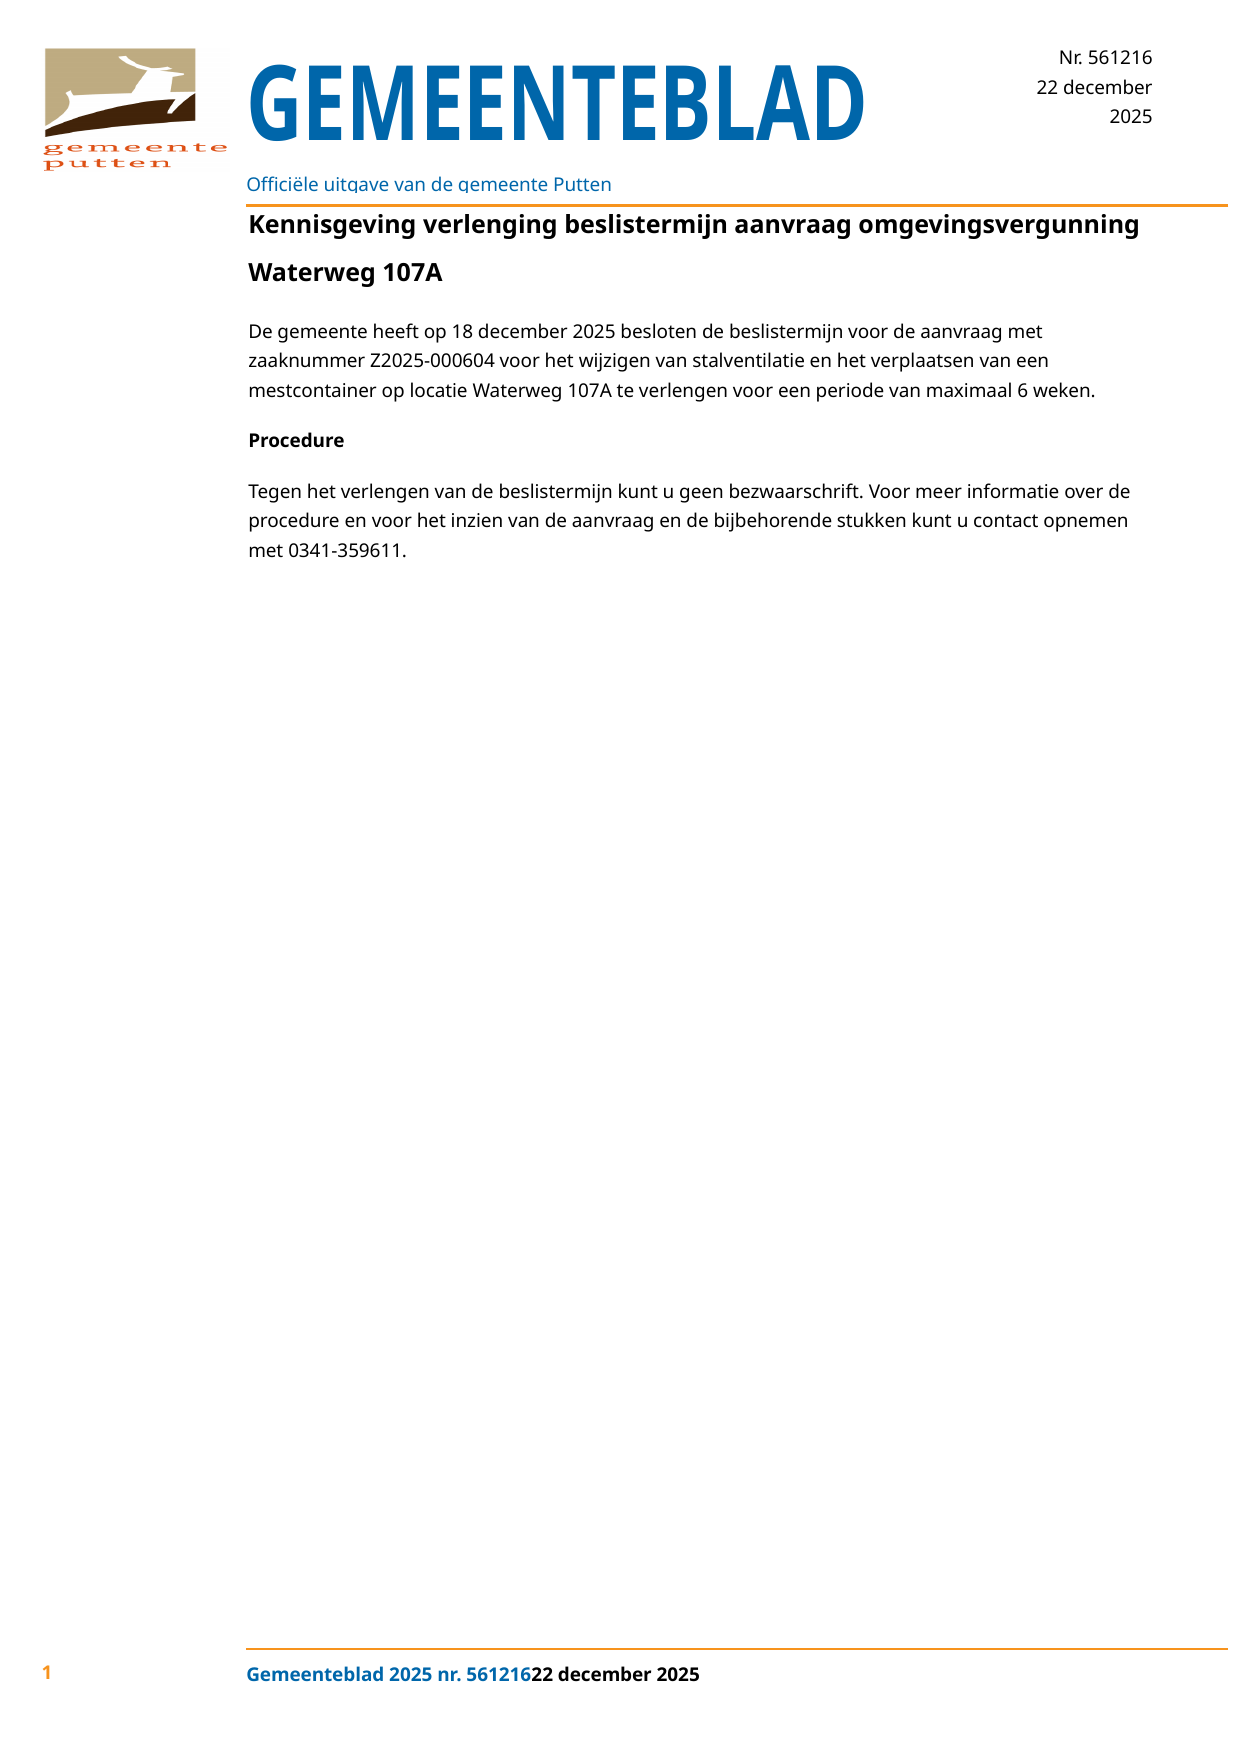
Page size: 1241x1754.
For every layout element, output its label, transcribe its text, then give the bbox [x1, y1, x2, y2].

picture [41, 47, 231, 172]
text Procedure [248, 427, 1152, 453]
text Kennisgeving verlenging beslistermijn aanvraag omgevingsvergunning Waterweg 107A [248, 207, 1152, 288]
text Tegen het verlengen van de beslistermijn kunt u geen bezwaarschrift. Voor meer informatie over de procedure en voor het inzien van de aanvraag en de bijbehorende stukken kunt u contact opnemen met 0341-359611. [248, 478, 1152, 563]
text De gemeente heeft op 18 december 2025 besloten de beslistermijn voor de aanvraag met zaaknummer Z2025-000604 voor het wijzigen van stalventilatie en het verplaatsen van een mestcontainer op locatie Waterweg 107A te verlengen voor een periode van maximaal 6 weken. [248, 318, 1152, 403]
